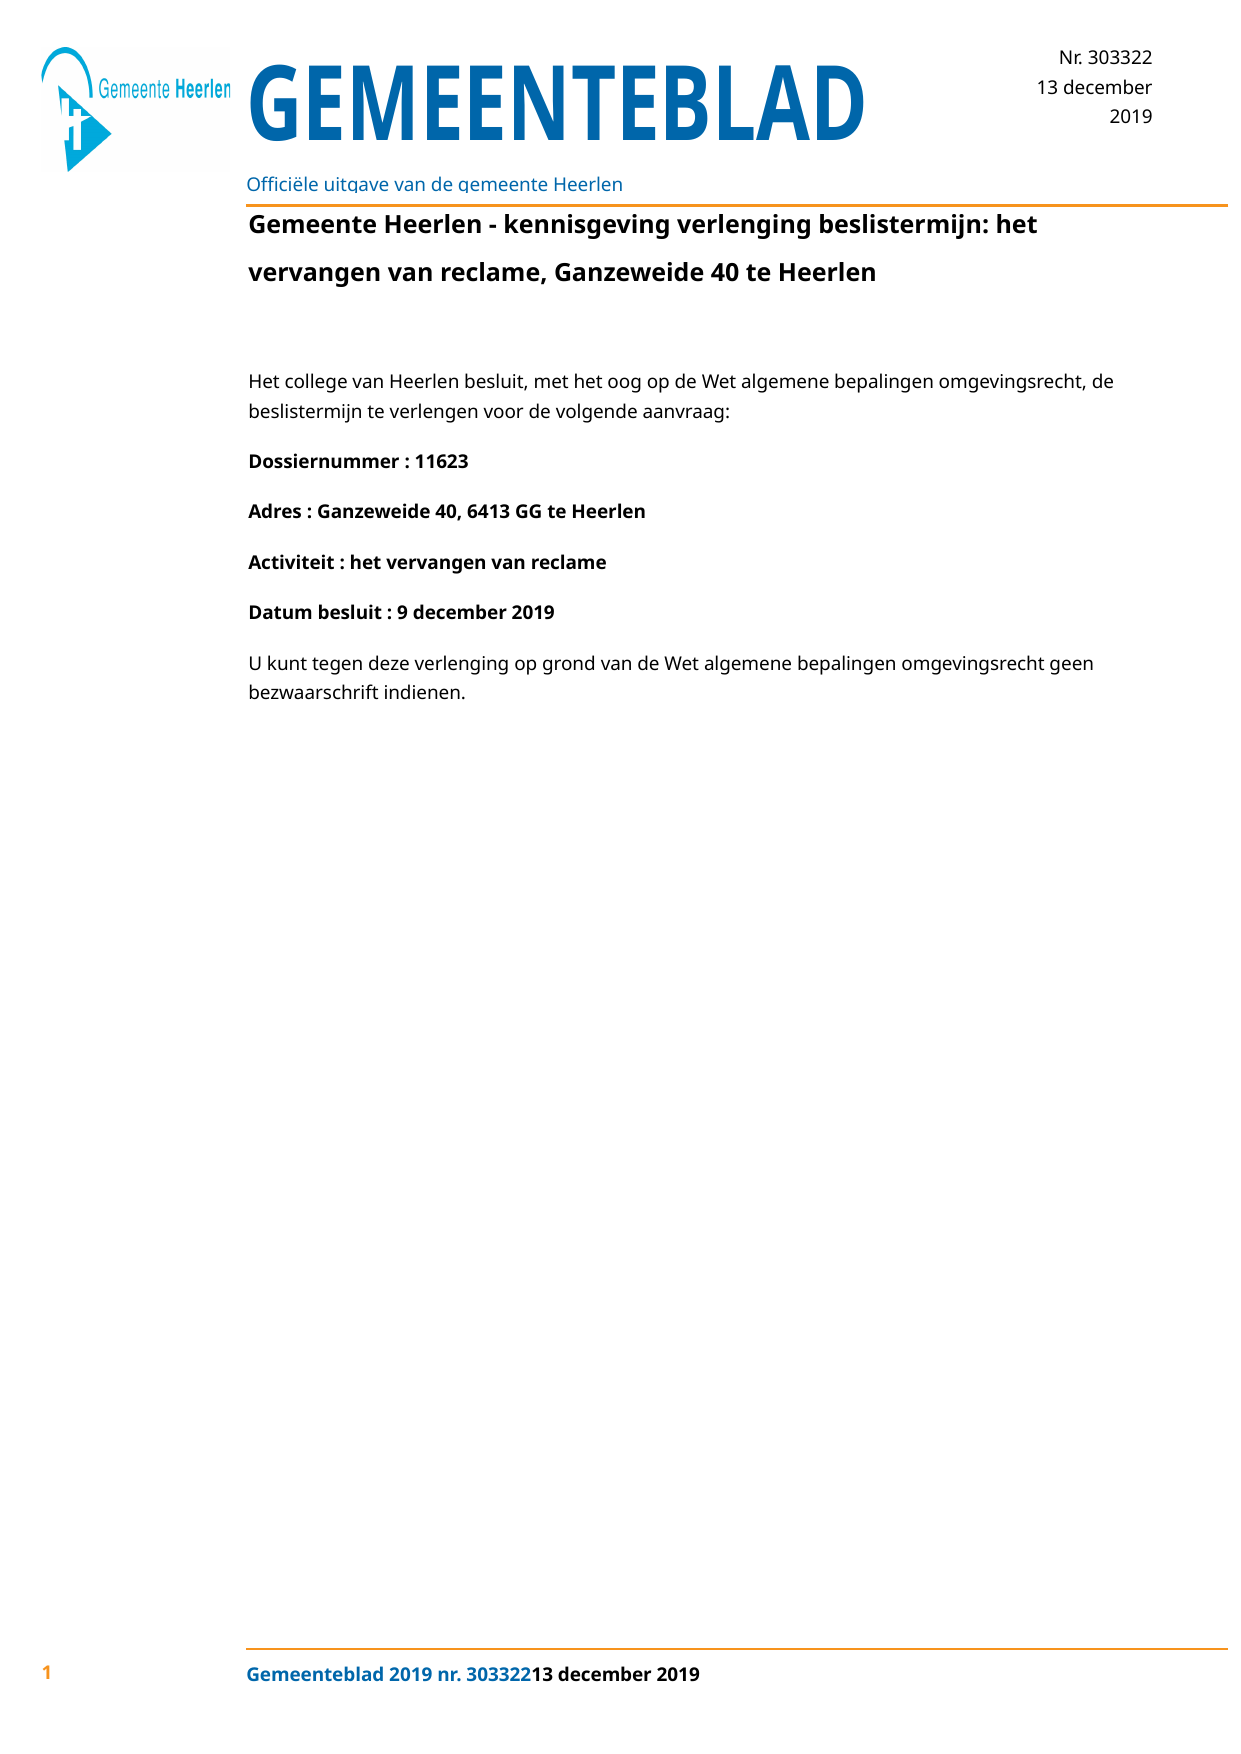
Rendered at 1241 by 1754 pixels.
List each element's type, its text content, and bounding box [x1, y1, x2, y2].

picture [41, 47, 59, 70]
text Gemeente Heerlen - kennisgeving verlenging beslistermijn: het vervangen van reclame, Ganzeweide 40 te Heerlen [248, 207, 1152, 288]
text U kunt tegen deze verlenging op grond van de Wet algemene bepalingen omgevingsrecht geen bezwaarschrift indienen. [248, 650, 1152, 705]
text Adres : Ganzeweide 40, 6413 GG te Heerlen [248, 499, 1152, 524]
text Dossiernummer : 11623 [248, 448, 1152, 474]
text Datum besluit : 9 december 2019 [248, 599, 1152, 625]
picture [41, 47, 231, 172]
text Activiteit : het vervangen van reclame [248, 549, 1152, 575]
text Het college van Heerlen besluit, met het oog op de Wet algemene bepalingen omgevingsrecht, de beslistermijn te verlengen voor de volgende aanvraag: [248, 368, 1152, 424]
